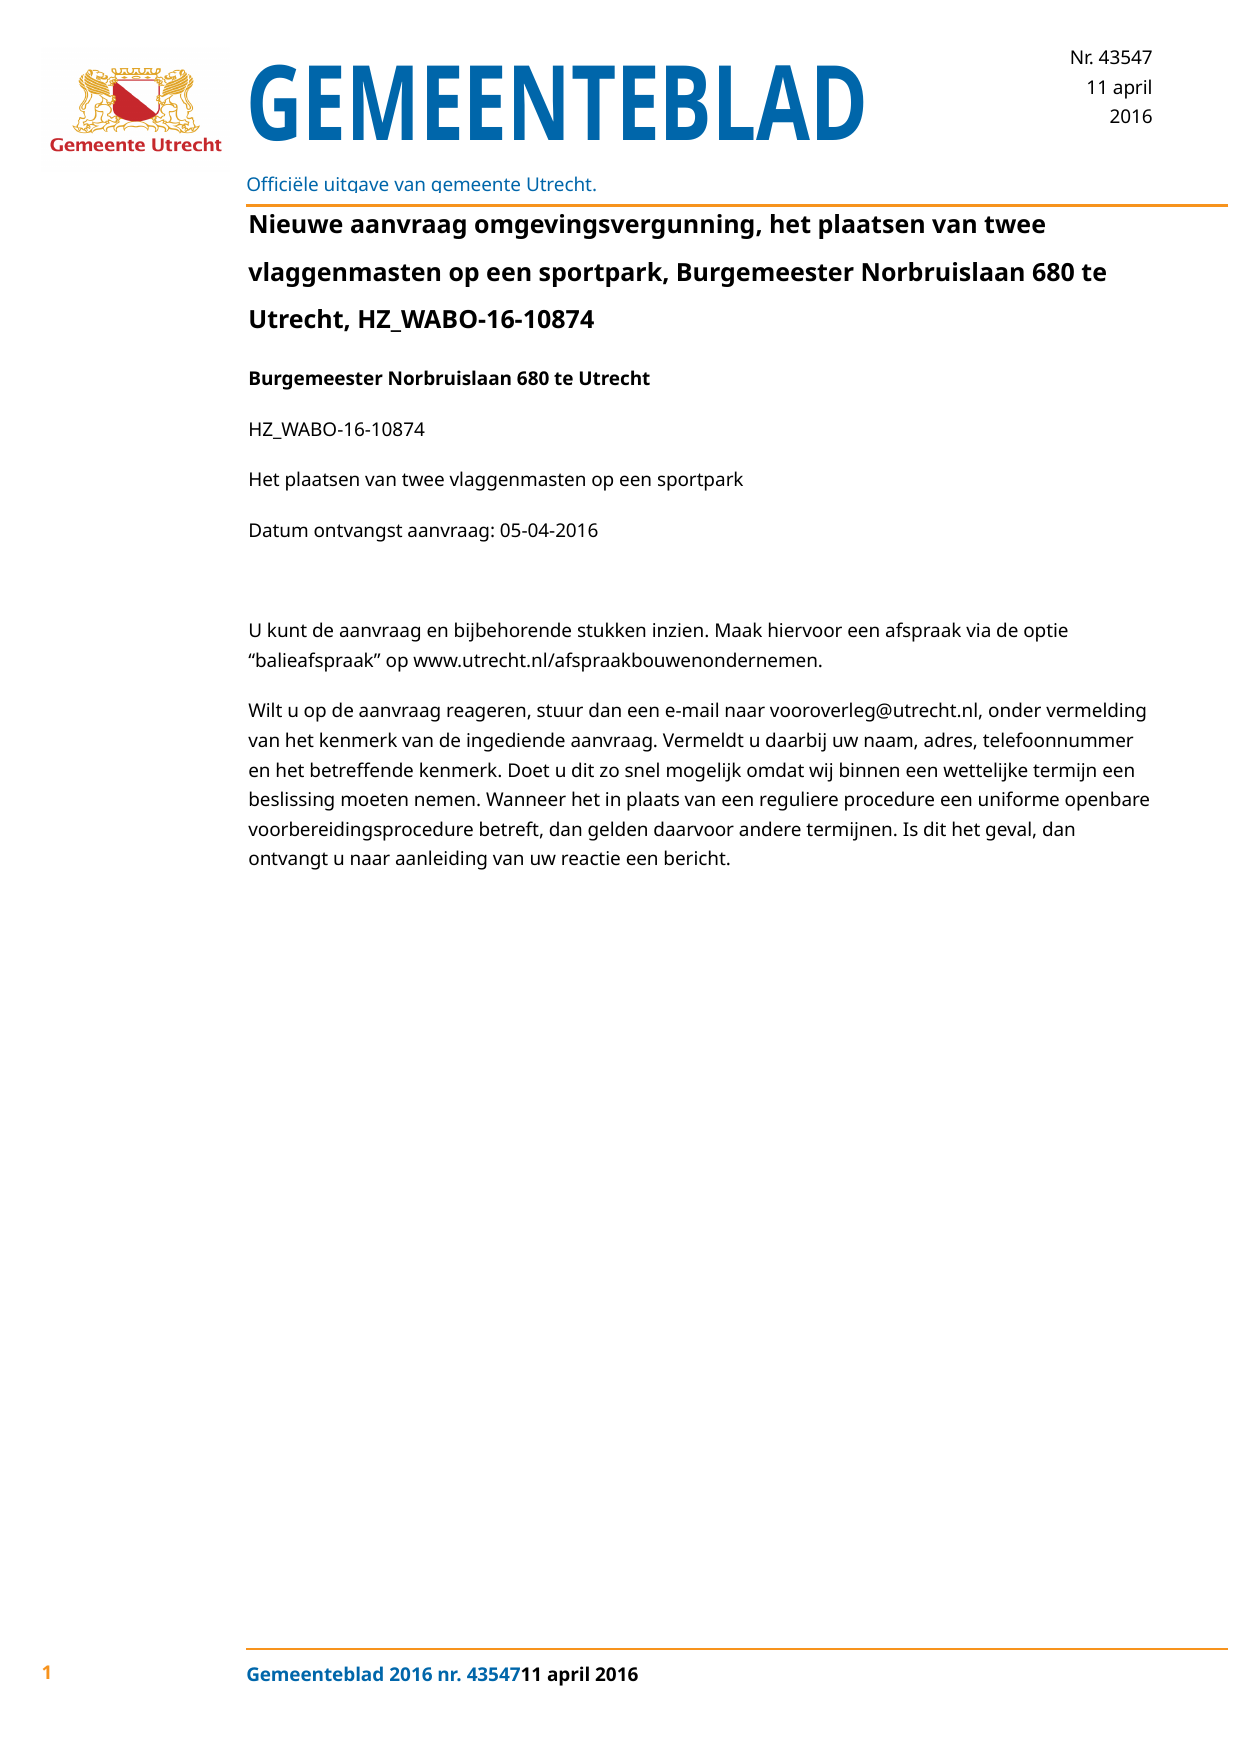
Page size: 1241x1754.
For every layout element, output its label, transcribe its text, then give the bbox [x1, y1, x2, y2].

text Het plaatsen van twee vlaggenmasten op een sportpark [248, 466, 1152, 492]
text Datum ontvangst aanvraag: 05-04-2016 [248, 517, 1152, 542]
text HZ_WABO-16-10874 [248, 416, 1152, 442]
text Nieuwe aanvraag omgevingsvergunning, het plaatsen van twee vlaggenmasten op een sportpark, Burgemeester Norbruislaan 680 te Utrecht, HZ_WABO-16-10874 [248, 207, 1152, 336]
text U kunt de aanvraag en bijbehorende stukken inzien. Maak hiervoor een afspraak via de optie “balieafspraak” op www.utrecht.nl/afspraakbouwenondernemen. [248, 618, 1152, 673]
text Wilt u op de aanvraag reageren, stuur dan een e-mail naar vooroverleg@utrecht.nl, onder vermelding van het kenmerk van de ingediende aanvraag. Vermeldt u daarbij uw naam, adres, telefoonnummer en het betreffende kenmerk. Doet u dit zo snel mogelijk omdat wij binnen een wettelijke termijn een beslissing moeten nemen. Wanneer het in plaats van een reguliere procedure een uniforme openbare voorbereidingsprocedure betreft, dan gelden daarvoor andere termijnen. Is dit het geval, dan ontvangt u naar aanleiding van uw reactie een bericht. [248, 698, 1152, 871]
text Burgemeester Norbruislaan 680 te Utrecht [248, 366, 1152, 391]
picture [41, 47, 231, 172]
